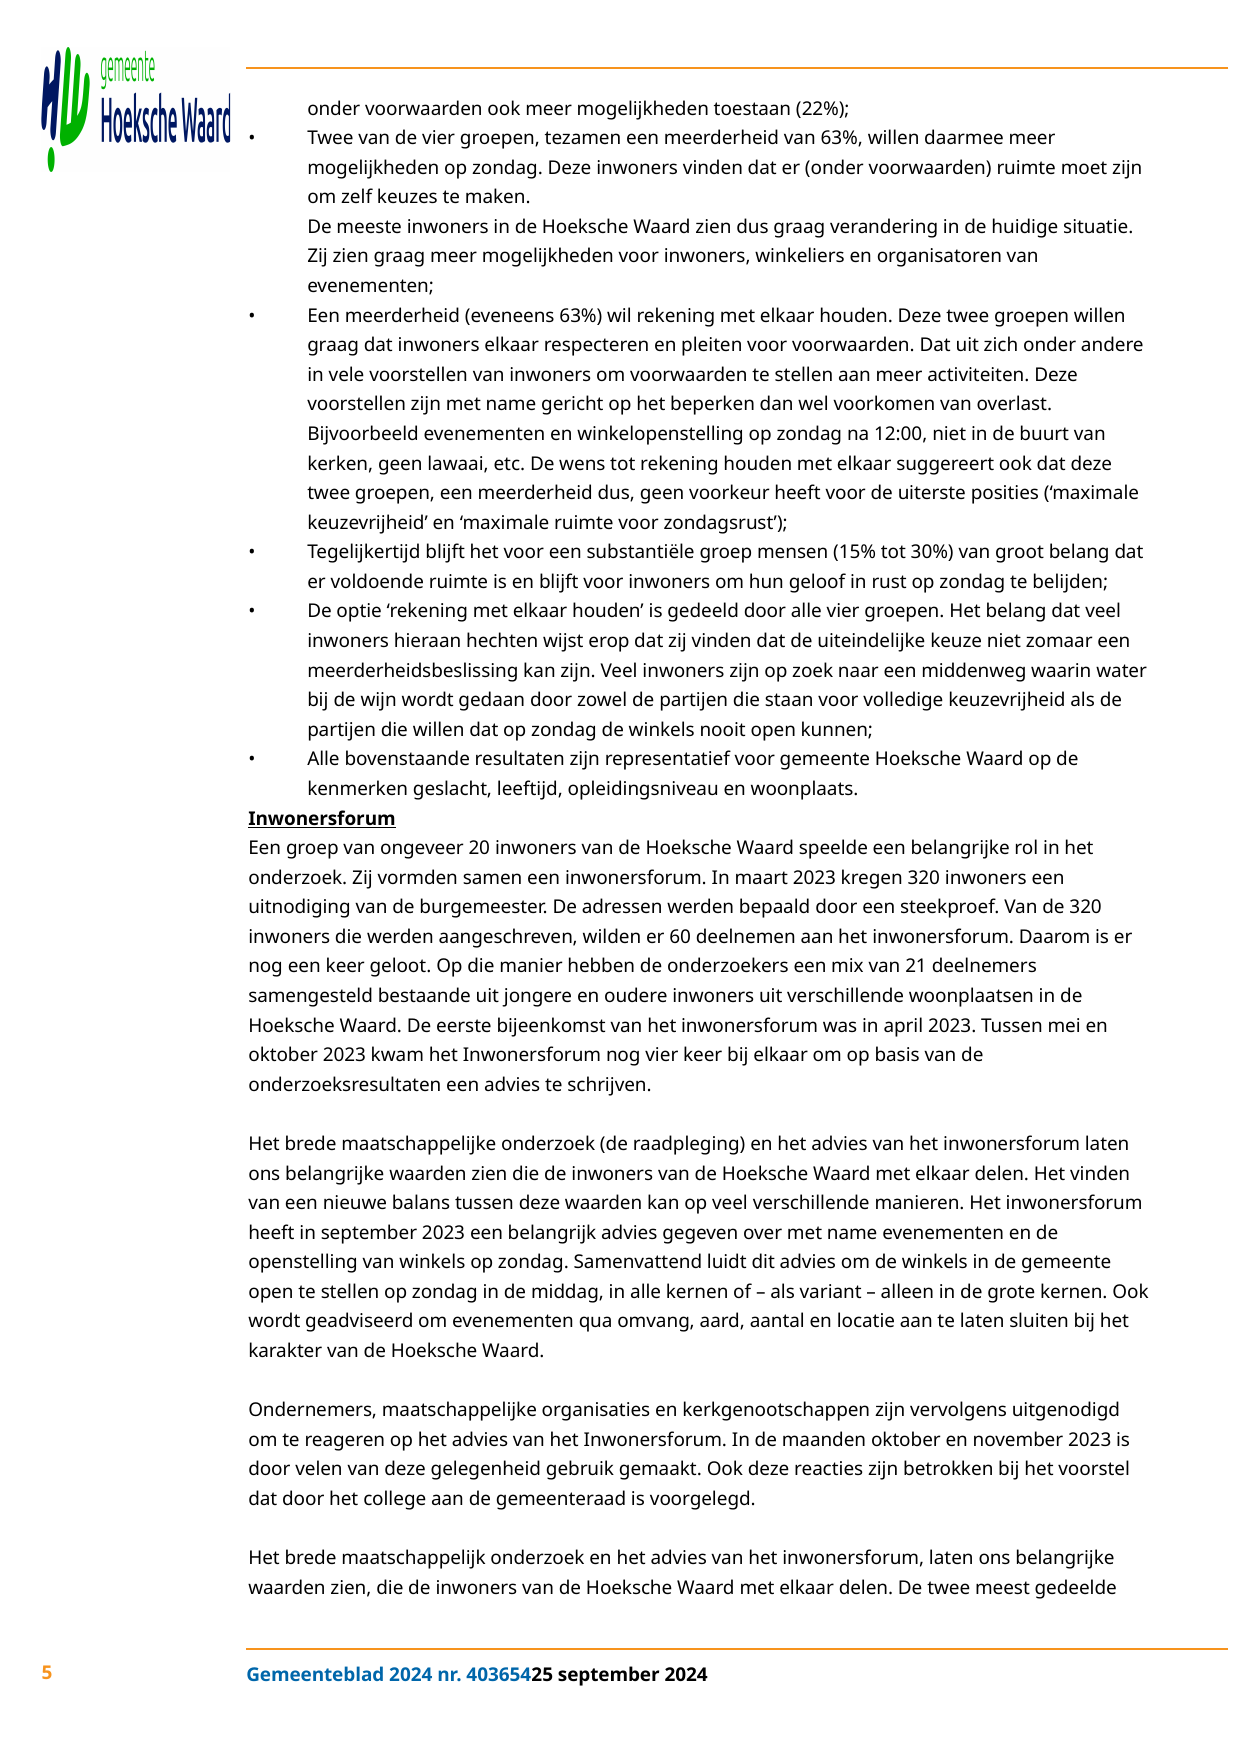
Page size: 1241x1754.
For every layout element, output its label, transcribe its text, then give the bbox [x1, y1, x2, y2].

text Het brede maatschappelijk onderzoek en het advies van het inwonersforum, laten ons belangrijke waarden zien, die de inwoners van de Hoeksche Waard met elkaar delen. De twee meest gedeelde [248, 1544, 1152, 1600]
list De meeste inwoners in de Hoeksche Waard zien dus graag verandering in de huidige situatie. Zij zien graag meer mogelijkheden voor inwoners, winkeliers en organisatoren van evenementen; [248, 213, 1152, 298]
list onder voorwaarden ook meer mogelijkheden toestaan (22%); [248, 95, 1152, 121]
text Inwonersforum [248, 805, 1152, 831]
list Een meerderheid (eveneens 63%) wil rekening met elkaar houden. Deze twee groepen willen graag dat inwoners elkaar respecteren en pleiten voor voorwaarden. Dat uit zich onder andere in vele voorstellen van inwoners om voorwaarden te stellen aan meer activiteiten. Deze voorstellen zijn met name gericht op het beperken dan wel voorkomen van overlast. [248, 302, 1152, 416]
list De optie ‘rekening met elkaar houden’ is gedeeld door alle vier groepen. Het belang dat veel inwoners hieraan hechten wijst erop dat zij vinden dat de uiteindelijke keuze niet zomaar een meerderheidsbeslissing kan zijn. Veel inwoners zijn op zoek naar een middenweg waarin water bij de wijn wordt gedaan door zowel de partijen die staan voor volledige keuzevrijheid als de partijen die willen dat op zondag de winkels nooit open kunnen; [248, 598, 1152, 742]
list Bijvoorbeeld evenementen en winkelopenstelling op zondag na 12:00, niet in de buurt van kerken, geen lawaai, etc. De wens tot rekening houden met elkaar suggereert ook dat deze twee groepen, een meerderheid dus, geen voorkeur heeft voor de uiterste posities (‘maximale keuzevrijheid’ en ‘maximale ruimte voor zondagsrust’); [248, 420, 1152, 535]
list Twee van de vier groepen, tezamen een meerderheid van 63%, willen daarmee meer mogelijkheden op zondag. Deze inwoners vinden dat er (onder voorwaarden) ruimte moet zijn om zelf keuzes te maken. [248, 124, 1152, 209]
list Alle bovenstaande resultaten zijn representatief voor gemeente Hoeksche Waard op de kenmerken geslacht, leeftijd, opleidingsniveau en woonplaats. [248, 746, 1152, 801]
list Tegelijkertijd blijft het voor een substantiële groep mensen (15% tot 30%) van groot belang dat er voldoende ruimte is en blijft voor inwoners om hun geloof in rust op zondag te belijden; [248, 538, 1152, 594]
text Een groep van ongeveer 20 inwoners van de Hoeksche Waard speelde een belangrijke rol in het onderzoek. Zij vormden samen een inwonersforum. In maart 2023 kregen 320 inwoners een uitnodiging van de burgemeester. De adressen werden bepaald door een steekproef. Van de 320 inwoners die werden aangeschreven, wilden er 60 deelnemen aan het inwonersforum. Daarom is er nog een keer geloot. Op die manier hebben de onderzoekers een mix van 21 deelnemers samengesteld bestaande uit jongere en oudere inwoners uit verschillende woonplaatsen in de Hoeksche Waard. De eerste bijeenkomst van het inwonersforum was in april 2023. Tussen mei en oktober 2023 kwam het Inwonersforum nog vier keer bij elkaar om op basis van de onderzoeksresultaten een advies te schrijven. [248, 834, 1152, 1097]
picture [41, 47, 231, 172]
text Het brede maatschappelijke onderzoek (de raadpleging) en het advies van het inwonersforum laten ons belangrijke waarden zien die de inwoners van de Hoeksche Waard met elkaar delen. Het vinden van een nieuwe balans tussen deze waarden kan op veel verschillende manieren. Het inwonersforum heeft in september 2023 een belangrijk advies gegeven over met name evenementen en de openstelling van winkels op zondag. Samenvattend luidt dit advies om de winkels in de gemeente open te stellen op zondag in de middag, in alle kernen of – als variant – alleen in de grote kernen. Ook wordt geadviseerd om evenementen qua omvang, aard, aantal en locatie aan te laten sluiten bij het karakter van de Hoeksche Waard. [248, 1130, 1152, 1363]
text Ondernemers, maatschappelijke organisaties en kerkgenootschappen zijn vervolgens uitgenodigd om te reageren op het advies van het Inwonersforum. In de maanden oktober en november 2023 is door velen van deze gelegenheid gebruik gemaakt. Ook deze reacties zijn betrokken bij het voorstel dat door het college aan de gemeenteraad is voorgelegd. [248, 1396, 1152, 1511]
